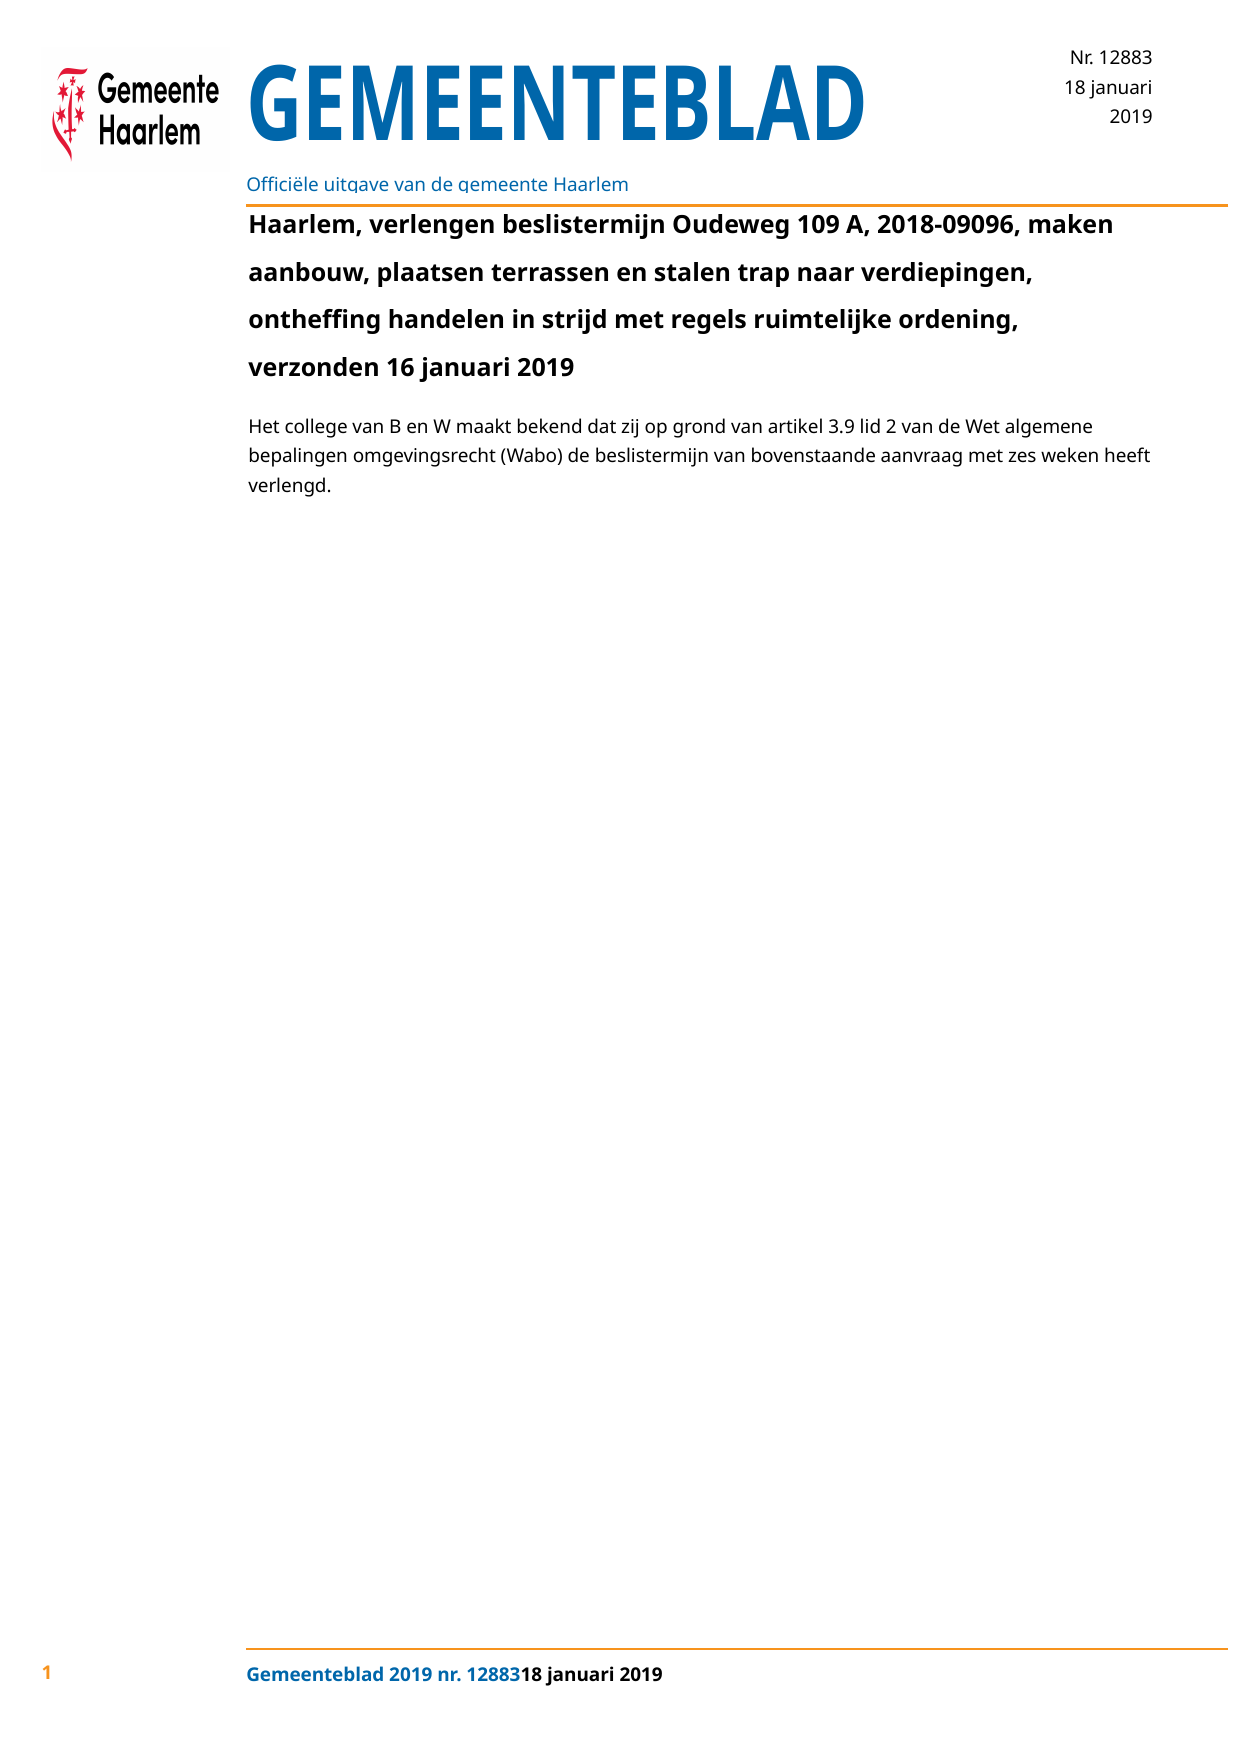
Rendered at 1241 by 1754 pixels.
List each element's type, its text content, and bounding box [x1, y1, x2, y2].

picture [41, 47, 231, 172]
text Het college van B en W maakt bekend dat zij op grond van artikel 3.9 lid 2 van de Wet algemene bepalingen omgevingsrecht (Wabo) de beslistermijn van bovenstaande aanvraag met zes weken heeft verlengd. [248, 413, 1152, 498]
text Haarlem, verlengen beslistermijn Oudeweg 109 A, 2018-09096, maken aanbouw, plaatsen terrassen en stalen trap naar verdiepingen, ontheffing handelen in strijd met regels ruimtelijke ordening, verzonden 16 januari 2019 [248, 207, 1152, 384]
